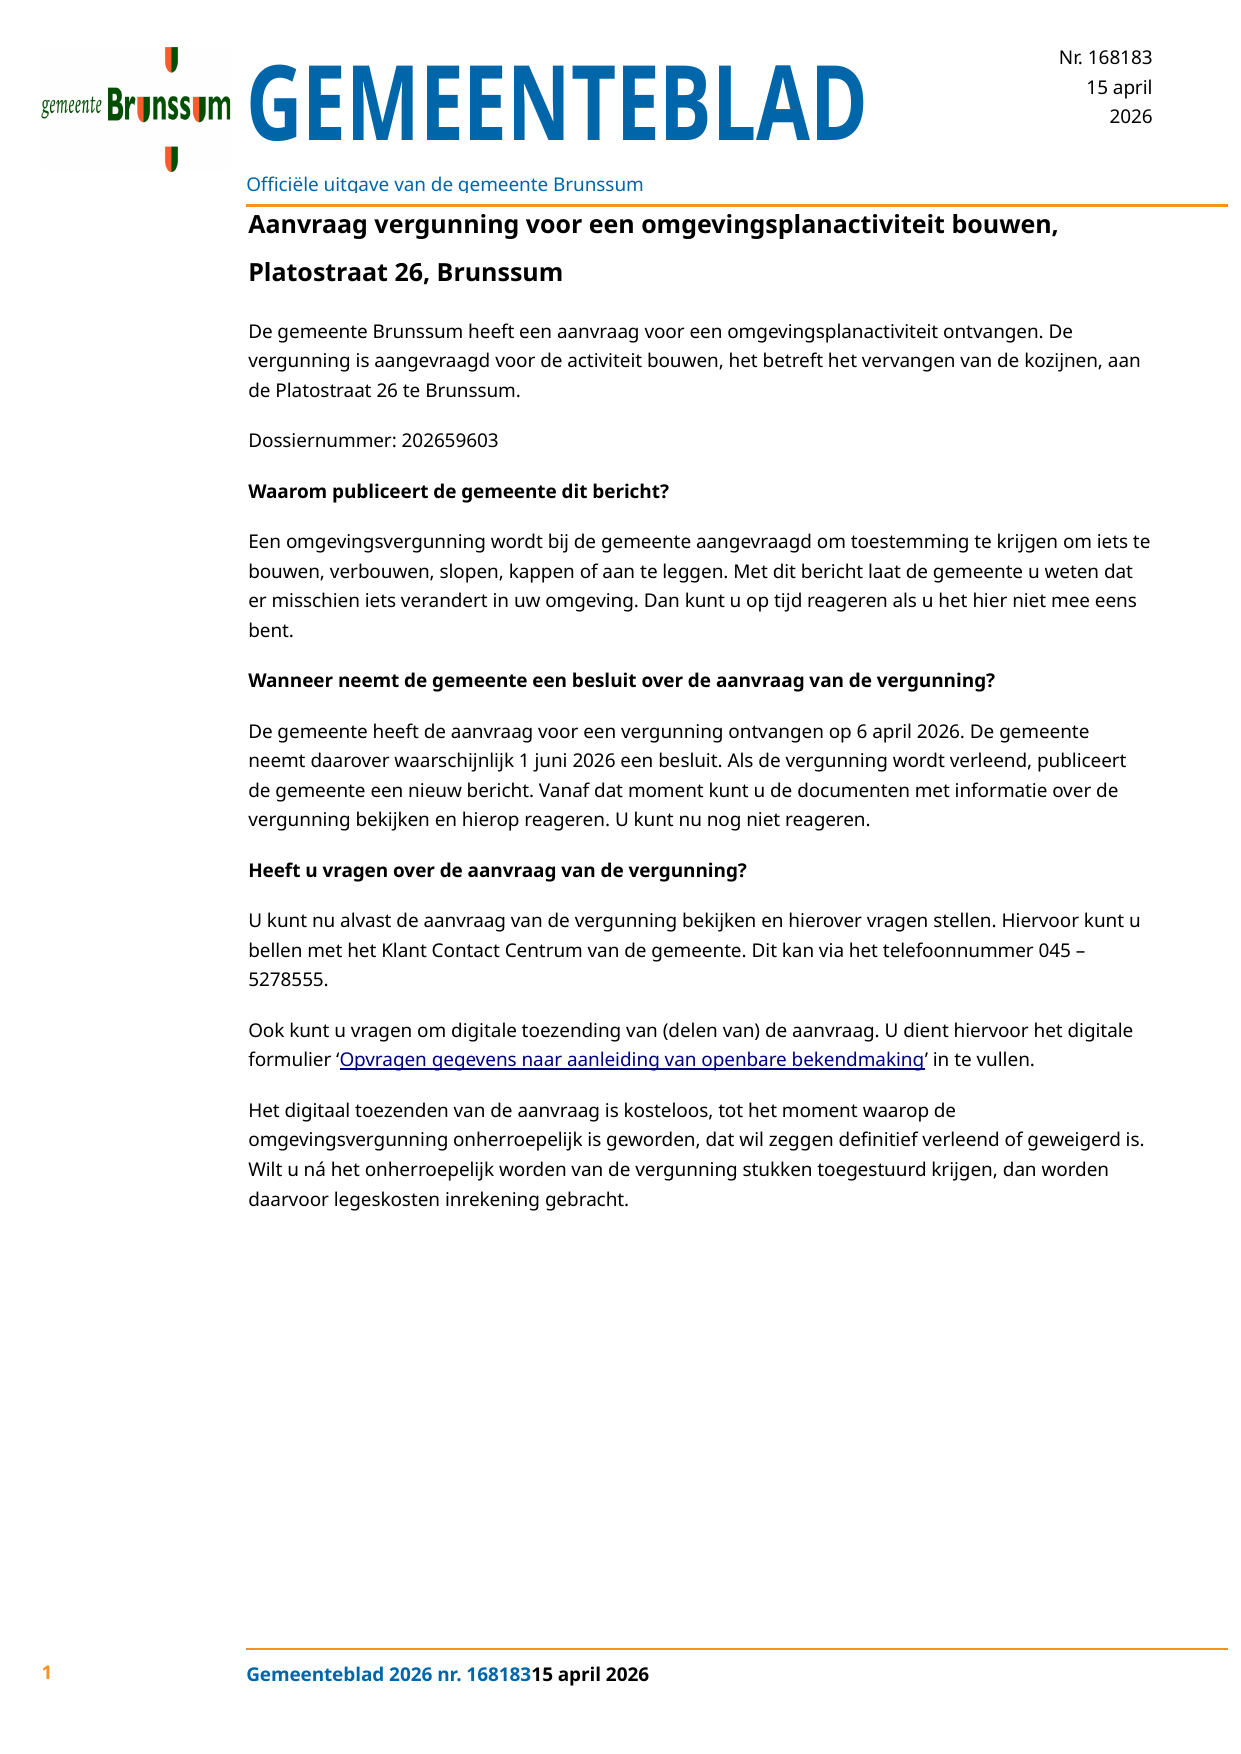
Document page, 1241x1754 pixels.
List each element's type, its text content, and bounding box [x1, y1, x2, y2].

text Dossiernummer: 202659603 [248, 427, 1152, 453]
picture [41, 47, 231, 172]
text De gemeente heeft de aanvraag voor een vergunning ontvangen op 6 april 2026. De gemeente neemt daarover waarschijnlijk 1 juni 2026 een besluit. Als de vergunning wordt verleend, publiceert de gemeente een nieuw bericht. Vanaf dat moment kunt u de documenten met informatie over de vergunning bekijken en hierop reageren. U kunt nu nog niet reageren. [248, 718, 1152, 832]
text Het digitaal toezenden van de aanvraag is kosteloos, tot het moment waarop de omgevingsvergunning onherroepelijk is geworden, dat wil zeggen definitief verleend of geweigerd is. Wilt u ná het onherroepelijk worden van de vergunning stukken toegestuurd krijgen, dan worden daarvoor legeskosten inrekening gebracht. [248, 1097, 1152, 1212]
text Ook kunt u vragen om digitale toezending van (delen van) de aanvraag. U dient hiervoor het digitale formulier ‘Opvragen gegevens naar aanleiding van openbare bekendmaking’ in te vullen. [248, 1017, 1152, 1072]
text Waarom publiceert de gemeente dit bericht? [248, 478, 1152, 504]
text U kunt nu alvast de aanvraag van de vergunning bekijken en hierover vragen stellen. Hiervoor kunt u bellen met het Klant Contact Centrum van de gemeente. Dit kan via het telefoonnummer 045 – 5278555. [248, 907, 1152, 992]
text Heeft u vragen over de aanvraag van de vergunning? [248, 857, 1152, 883]
text Aanvraag vergunning voor een omgevingsplanactiviteit bouwen, Platostraat 26, Brunssum [248, 207, 1152, 288]
text Wanneer neemt de gemeente een besluit over de aanvraag van de vergunning? [248, 667, 1152, 693]
text De gemeente Brunssum heeft een aanvraag voor een omgevingsplanactiviteit ontvangen. De vergunning is aangevraagd voor de activiteit bouwen, het betreft het vervangen van de kozijnen, aan de Platostraat 26 te Brunssum. [248, 318, 1152, 403]
text Een omgevingsvergunning wordt bij de gemeente aangevraagd om toestemming te krijgen om iets te bouwen, verbouwen, slopen, kappen of aan te leggen. Met dit bericht laat de gemeente u weten dat er misschien iets verandert in uw omgeving. Dan kunt u op tijd reageren als u het hier niet mee eens bent. [248, 528, 1152, 643]
